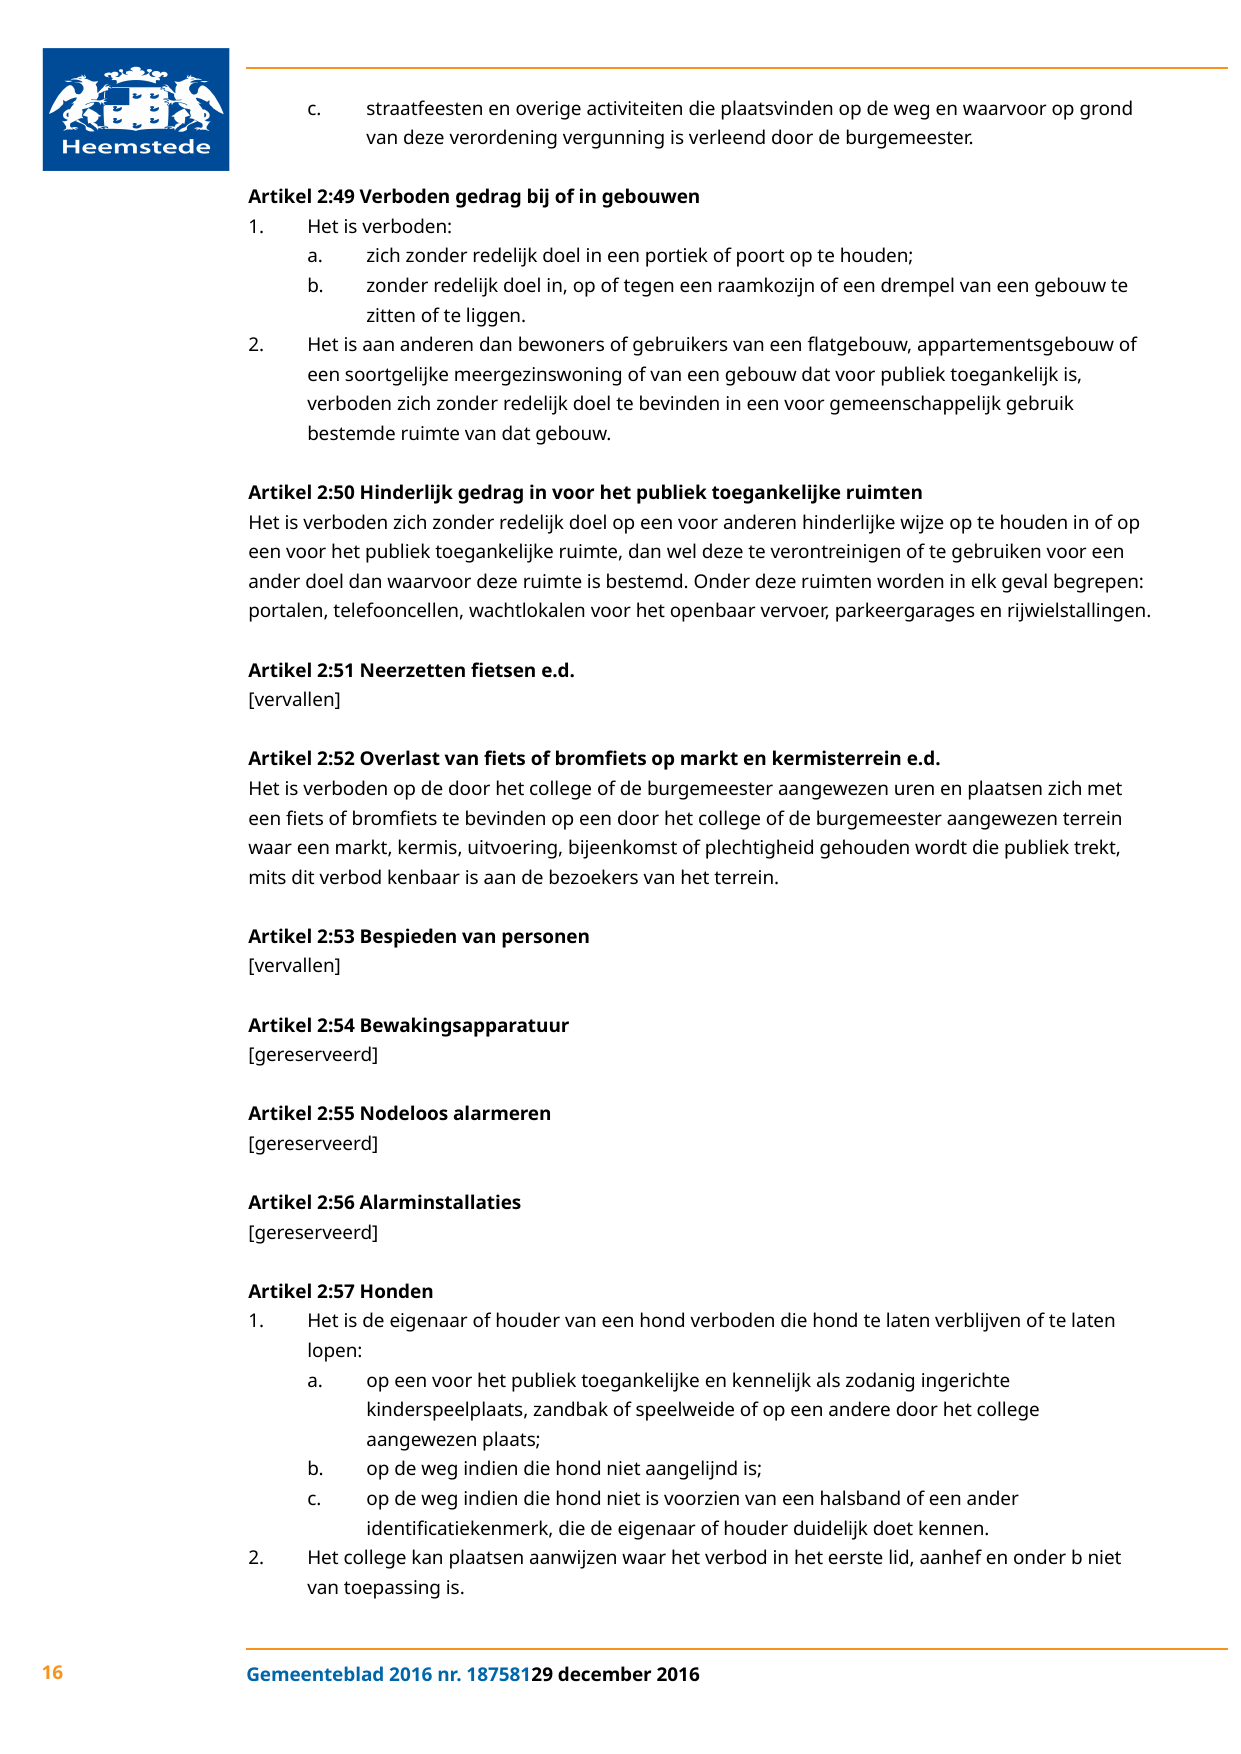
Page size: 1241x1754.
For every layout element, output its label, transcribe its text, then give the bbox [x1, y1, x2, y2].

list straatfeesten en overige activiteiten die plaatsvinden op de weg en waarvoor op grond van deze verordening vergunning is verleend door de burgemeester. [307, 95, 1152, 150]
list Het is aan anderen dan bewoners of gebruikers van een flatgebouw, appartementsgebouw of een soortgelijke meergezinswoning of van een gebouw dat voor publiek toegankelijk is, verboden zich zonder redelijk doel te bevinden in een voor gemeenschappelijk gebruik bestemde ruimte van dat gebouw. [248, 331, 1152, 446]
text Artikel 2:52 Overlast van fiets of bromfiets op markt en kermisterrein e.d. [248, 746, 1152, 771]
list Het is verboden: [248, 213, 1152, 239]
list op een voor het publiek toegankelijke en kennelijk als zodanig ingerichte kinderspeelplaats, zandbak of speelweide of op een andere door het college aangewezen plaats; [307, 1367, 1152, 1452]
list Het college kan plaatsen aanwijzen waar het verbod in het eerste lid, aanhef en onder b niet van toepassing is. [248, 1544, 1152, 1600]
list op de weg indien die hond niet aangelijnd is; [307, 1456, 1152, 1481]
text Artikel 2:50 Hinderlijk gedrag in voor het publiek toegankelijke ruimten [248, 479, 1152, 505]
text Artikel 2:57 Honden [248, 1278, 1152, 1304]
text Artikel 2:53 Bespieden van personen [248, 923, 1152, 949]
text [gereserveerd] [248, 1041, 1152, 1067]
list zonder redelijk doel in, op of tegen een raamkozijn of een drempel van een gebouw te zitten of te liggen. [307, 272, 1152, 328]
list Het is de eigenaar of houder van een hond verboden die hond te laten verblijven of te laten lopen: [248, 1308, 1152, 1363]
text [vervallen] [248, 953, 1152, 978]
text [gereserveerd] [248, 1130, 1152, 1156]
text Artikel 2:54 Bewakingsapparatuur [248, 1012, 1152, 1038]
text Artikel 2:49 Verboden gedrag bij of in gebouwen [248, 183, 1152, 209]
text Artikel 2:56 Alarminstallaties [248, 1189, 1152, 1215]
picture [41, 47, 231, 172]
text Artikel 2:51 Neerzetten fietsen e.d. [248, 657, 1152, 683]
text Het is verboden op de door het college of de burgemeester aangewezen uren en plaatsen zich met een fiets of bromfiets te bevinden op een door het college of de burgemeester aangewezen terrein waar een markt, kermis, uitvoering, bijeenkomst of plechtigheid gehouden wordt die publiek trekt, mits dit verbod kenbaar is aan de bezoekers van het terrein. [248, 775, 1152, 890]
list zich zonder redelijk doel in een portiek of poort op te houden; [307, 243, 1152, 268]
text [vervallen] [248, 686, 1152, 712]
list op de weg indien die hond niet is voorzien van een halsband of een ander identificatiekenmerk, die de eigenaar of houder duidelijk doet kennen. [307, 1485, 1152, 1541]
text Het is verboden zich zonder redelijk doel op een voor anderen hinderlijke wijze op te houden in of op een voor het publiek toegankelijke ruimte, dan wel deze te verontreinigen of te gebruiken voor een ander doel dan waarvoor deze ruimte is bestemd. Onder deze ruimten worden in elk geval begrepen: portalen, telefooncellen, wachtlokalen voor het openbaar vervoer, parkeergarages en rijwielstallingen. [248, 509, 1152, 623]
text [gereserveerd] [248, 1219, 1152, 1245]
text Artikel 2:55 Nodeloos alarmeren [248, 1101, 1152, 1126]
